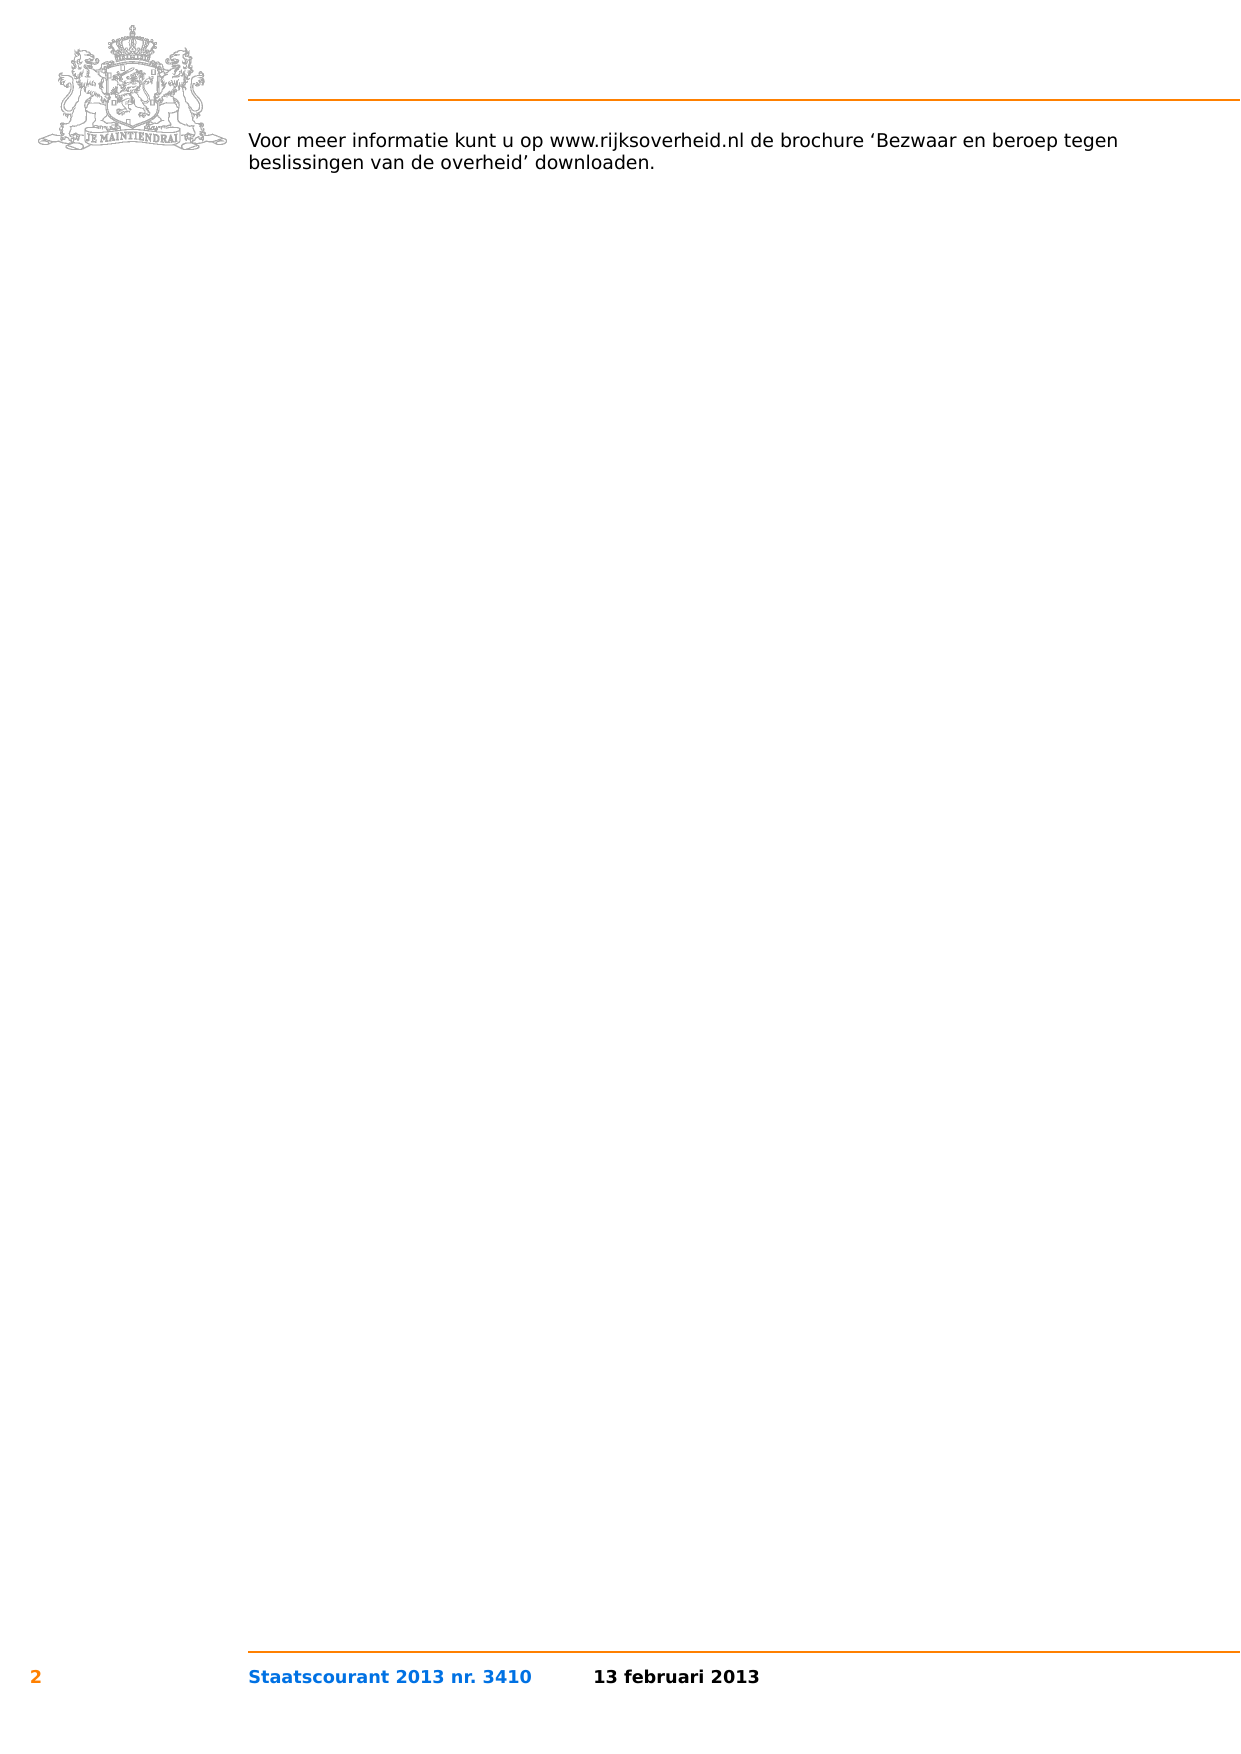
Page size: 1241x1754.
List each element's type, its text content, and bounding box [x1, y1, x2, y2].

text Voor meer informatie kunt u op www.rijksoverheid.nl de brochure ‘Bezwaar en beroep tegen beslissingen van de overheid’ downloaden. [248, 130, 1163, 174]
picture [38, 25, 227, 150]
